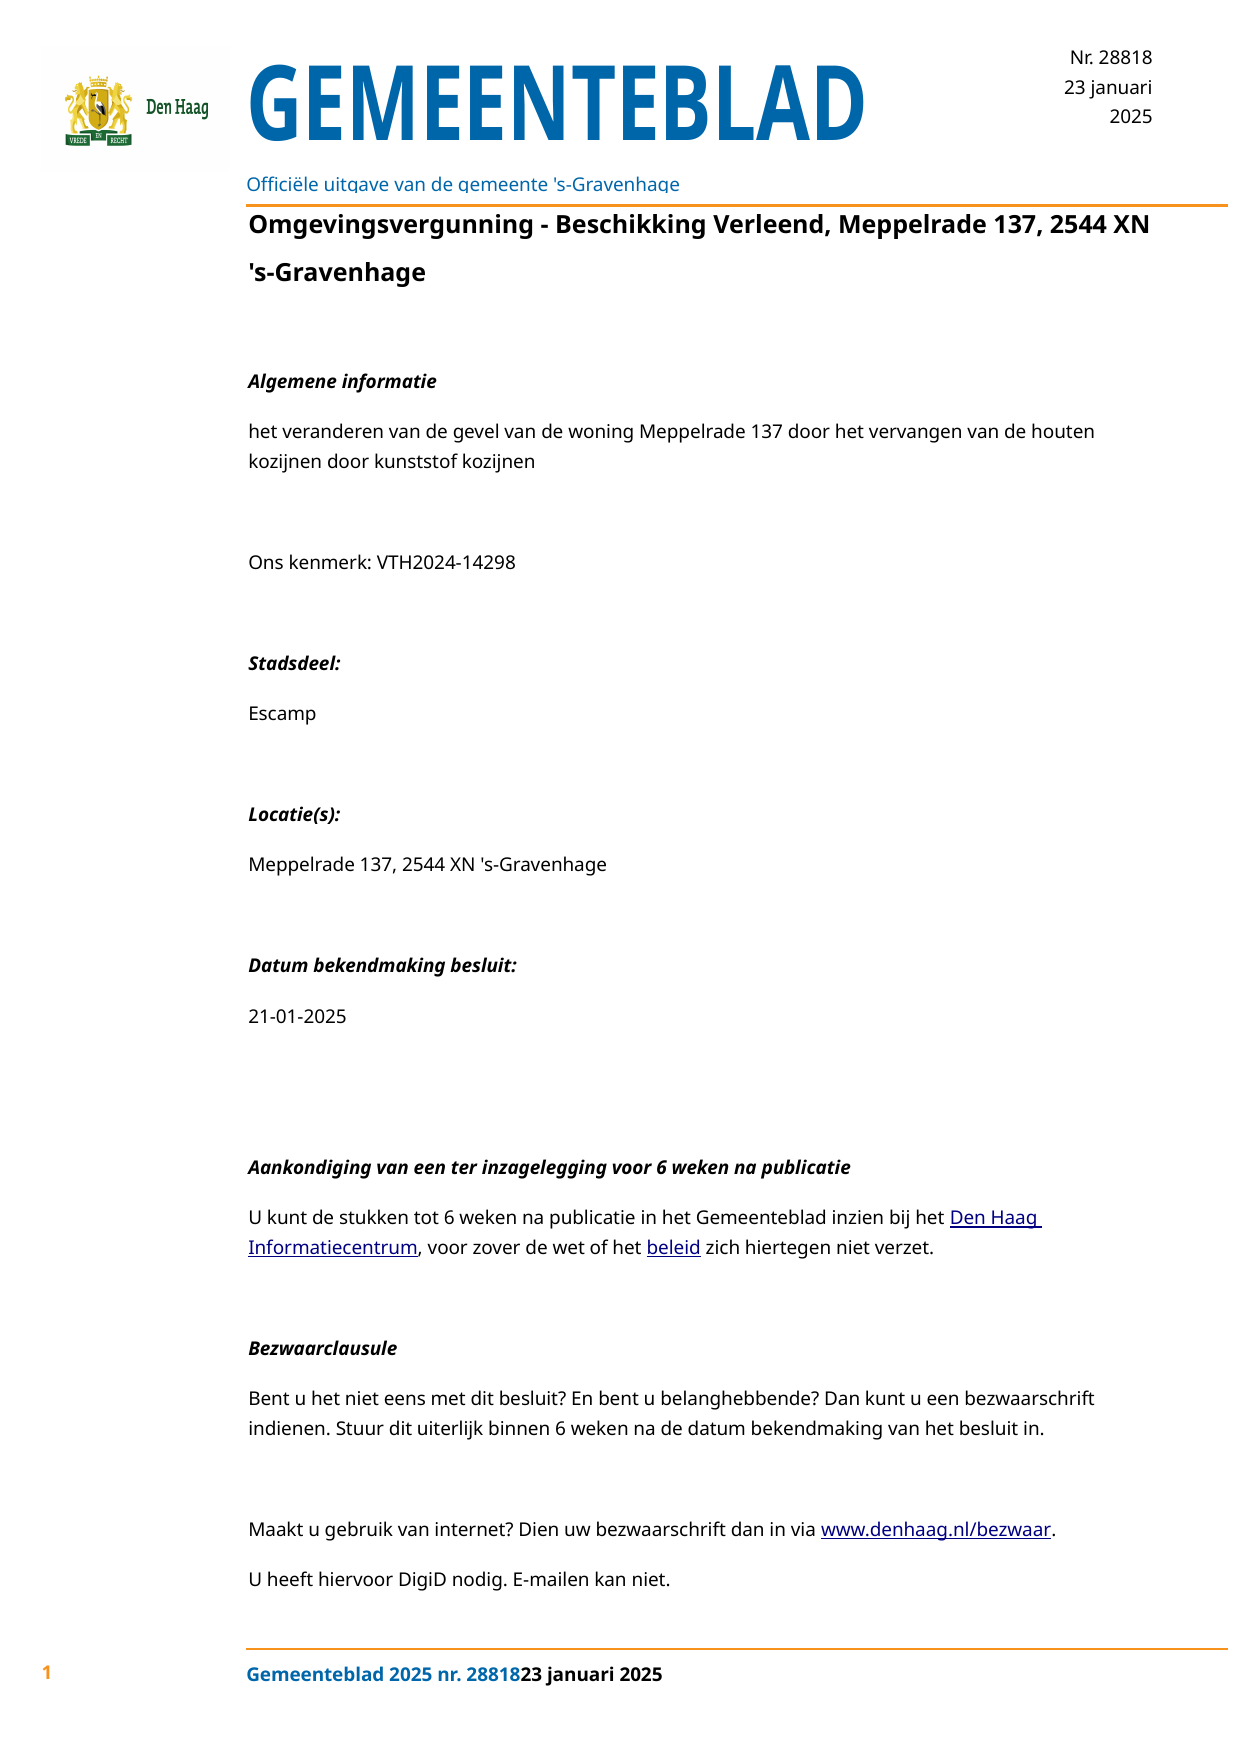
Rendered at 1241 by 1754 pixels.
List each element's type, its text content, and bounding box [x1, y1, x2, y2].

text Ons kenmerk: VTH2024-14298 [248, 549, 1152, 575]
text Locatie(s): [248, 801, 1152, 827]
text Bezwaarclausule [248, 1335, 1152, 1361]
text het veranderen van de gevel van de woning Meppelrade 137 door het vervangen van de houten kozijnen door kunststof kozijnen [248, 419, 1152, 474]
text Bent u het niet eens met dit besluit? En bent u belanghebbende? Dan kunt u een bezwaarschrift indienen. Stuur dit uiterlijk binnen 6 weken na de datum bekendmaking van het besluit in. [248, 1385, 1152, 1441]
text Stadsdeel: [248, 650, 1152, 676]
text 21-01-2025 [248, 1003, 1152, 1029]
text Datum bekendmaking besluit: [248, 952, 1152, 978]
text Escamp [248, 700, 1152, 726]
text Maakt u gebruik van internet? Dien uw bezwaarschrift dan in via www.denhaag.nl/bezwaar. [248, 1516, 1152, 1542]
text U kunt de stukken tot 6 weken na publicatie in het Gemeenteblad inzien bij het Den Haag Informatiecentrum, voor zover de wet of het beleid zich hiertegen niet verzet. [248, 1204, 1152, 1260]
text Aankondiging van een ter inzagelegging voor 6 weken na publicatie [248, 1154, 1152, 1180]
text Omgevingsvergunning - Beschikking Verleend, Meppelrade 137, 2544 XN 's-Gravenhage [248, 207, 1152, 288]
text Meppelrade 137, 2544 XN 's-Gravenhage [248, 852, 1152, 877]
text U heeft hiervoor DigiD nodig. E-mailen kan niet. [248, 1566, 1152, 1592]
text Algemene informatie [248, 368, 1152, 394]
picture [41, 47, 231, 172]
